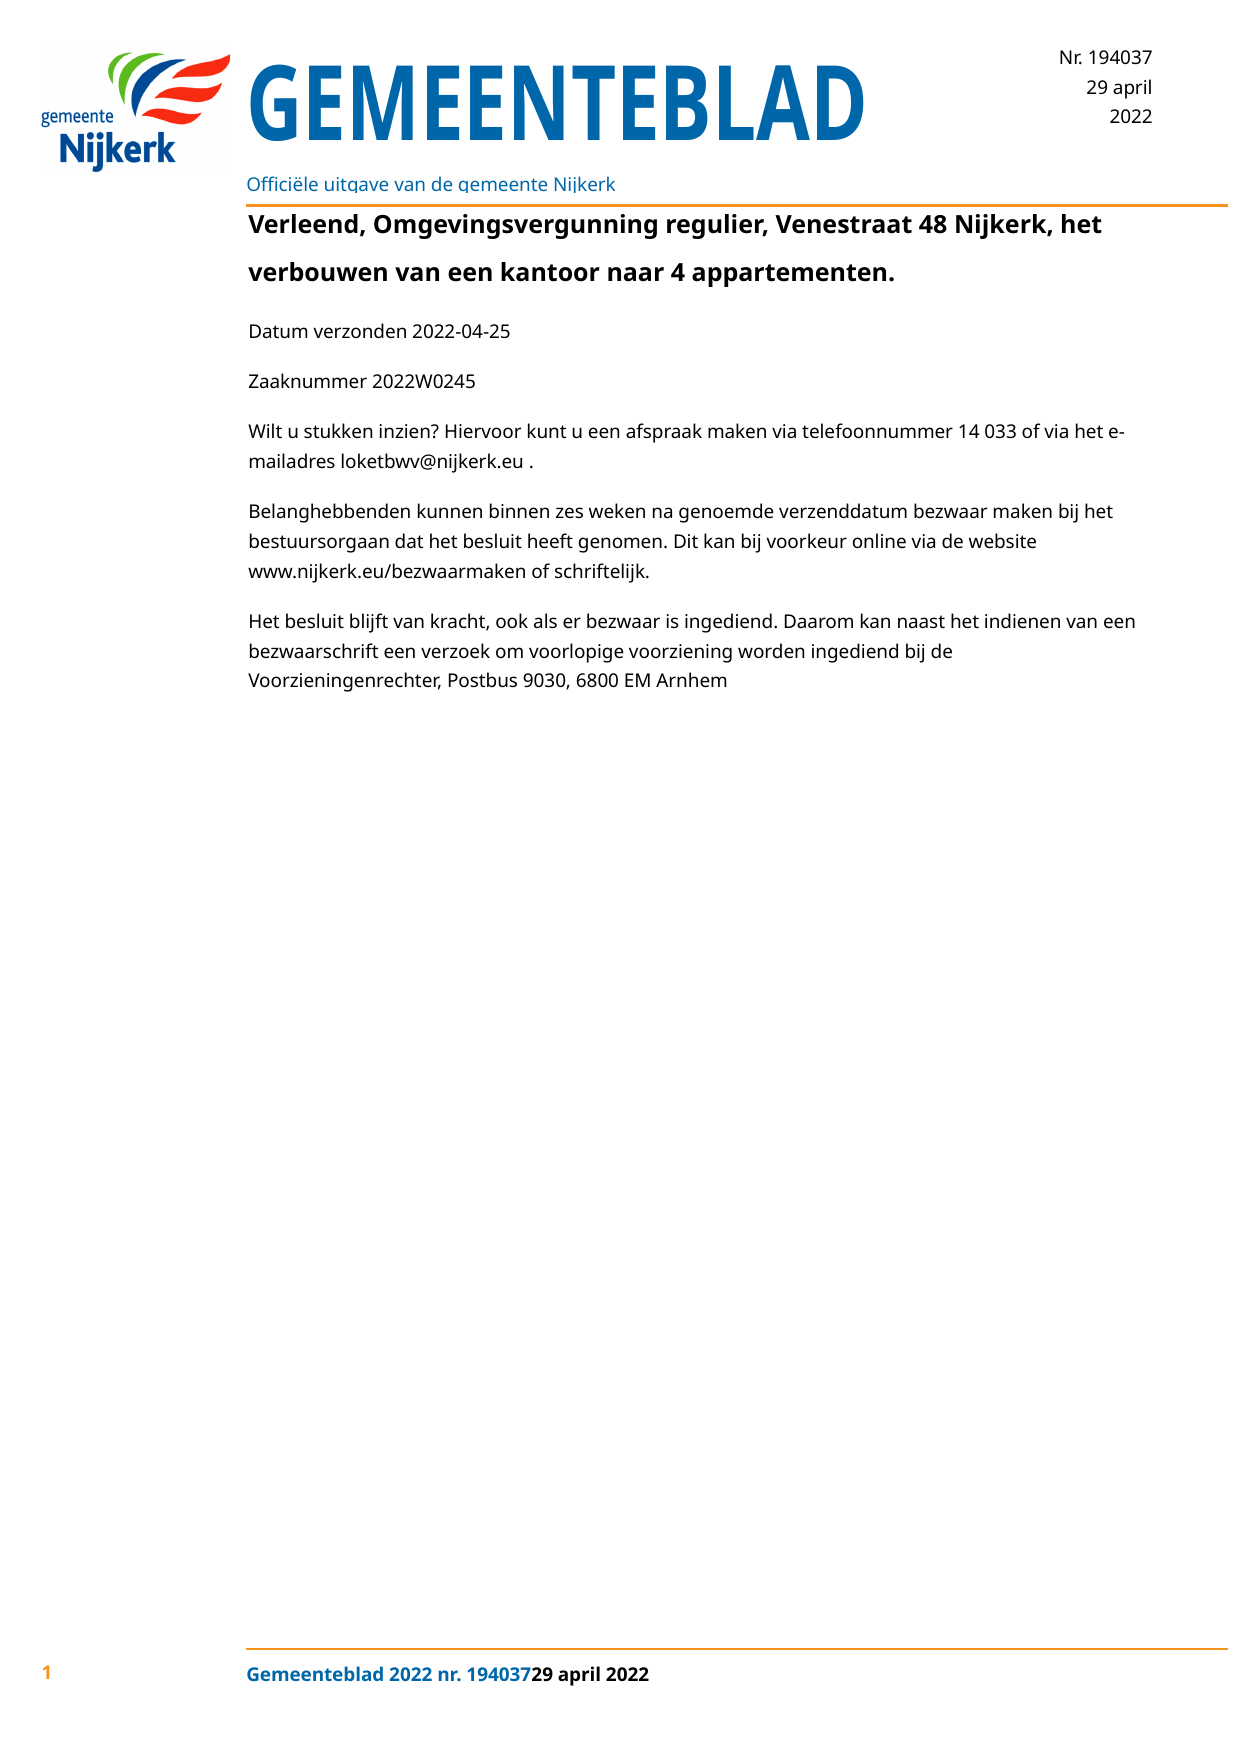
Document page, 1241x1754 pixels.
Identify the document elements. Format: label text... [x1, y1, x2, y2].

text Zaaknummer 2022W0245 [248, 368, 1152, 394]
text Belanghebbenden kunnen binnen zes weken na genoemde verzenddatum bezwaar maken bij het bestuursorgaan dat het besluit heeft genomen. Dit kan bij voorkeur online via de website www.nijkerk.eu/bezwaarmaken of schriftelijk. [248, 499, 1152, 584]
text Verleend, Omgevingsvergunning regulier, Venestraat 48 Nijkerk, het verbouwen van een kantoor naar 4 appartementen. [248, 207, 1152, 288]
text Datum verzonden 2022-04-25 [248, 318, 1152, 344]
text Wilt u stukken inzien? Hiervoor kunt u een afspraak maken via telefoonnummer 14 033 of via het e-mailadres loketbwv@nijkerk.eu . [248, 419, 1152, 474]
picture [41, 47, 231, 172]
text Het besluit blijft van kracht, ook als er bezwaar is ingediend. Daarom kan naast het indienen van een bezwaarschrift een verzoek om voorlopige voorziening worden ingediend bij de Voorzieningenrechter, Postbus 9030, 6800 EM Arnhem [248, 608, 1152, 693]
